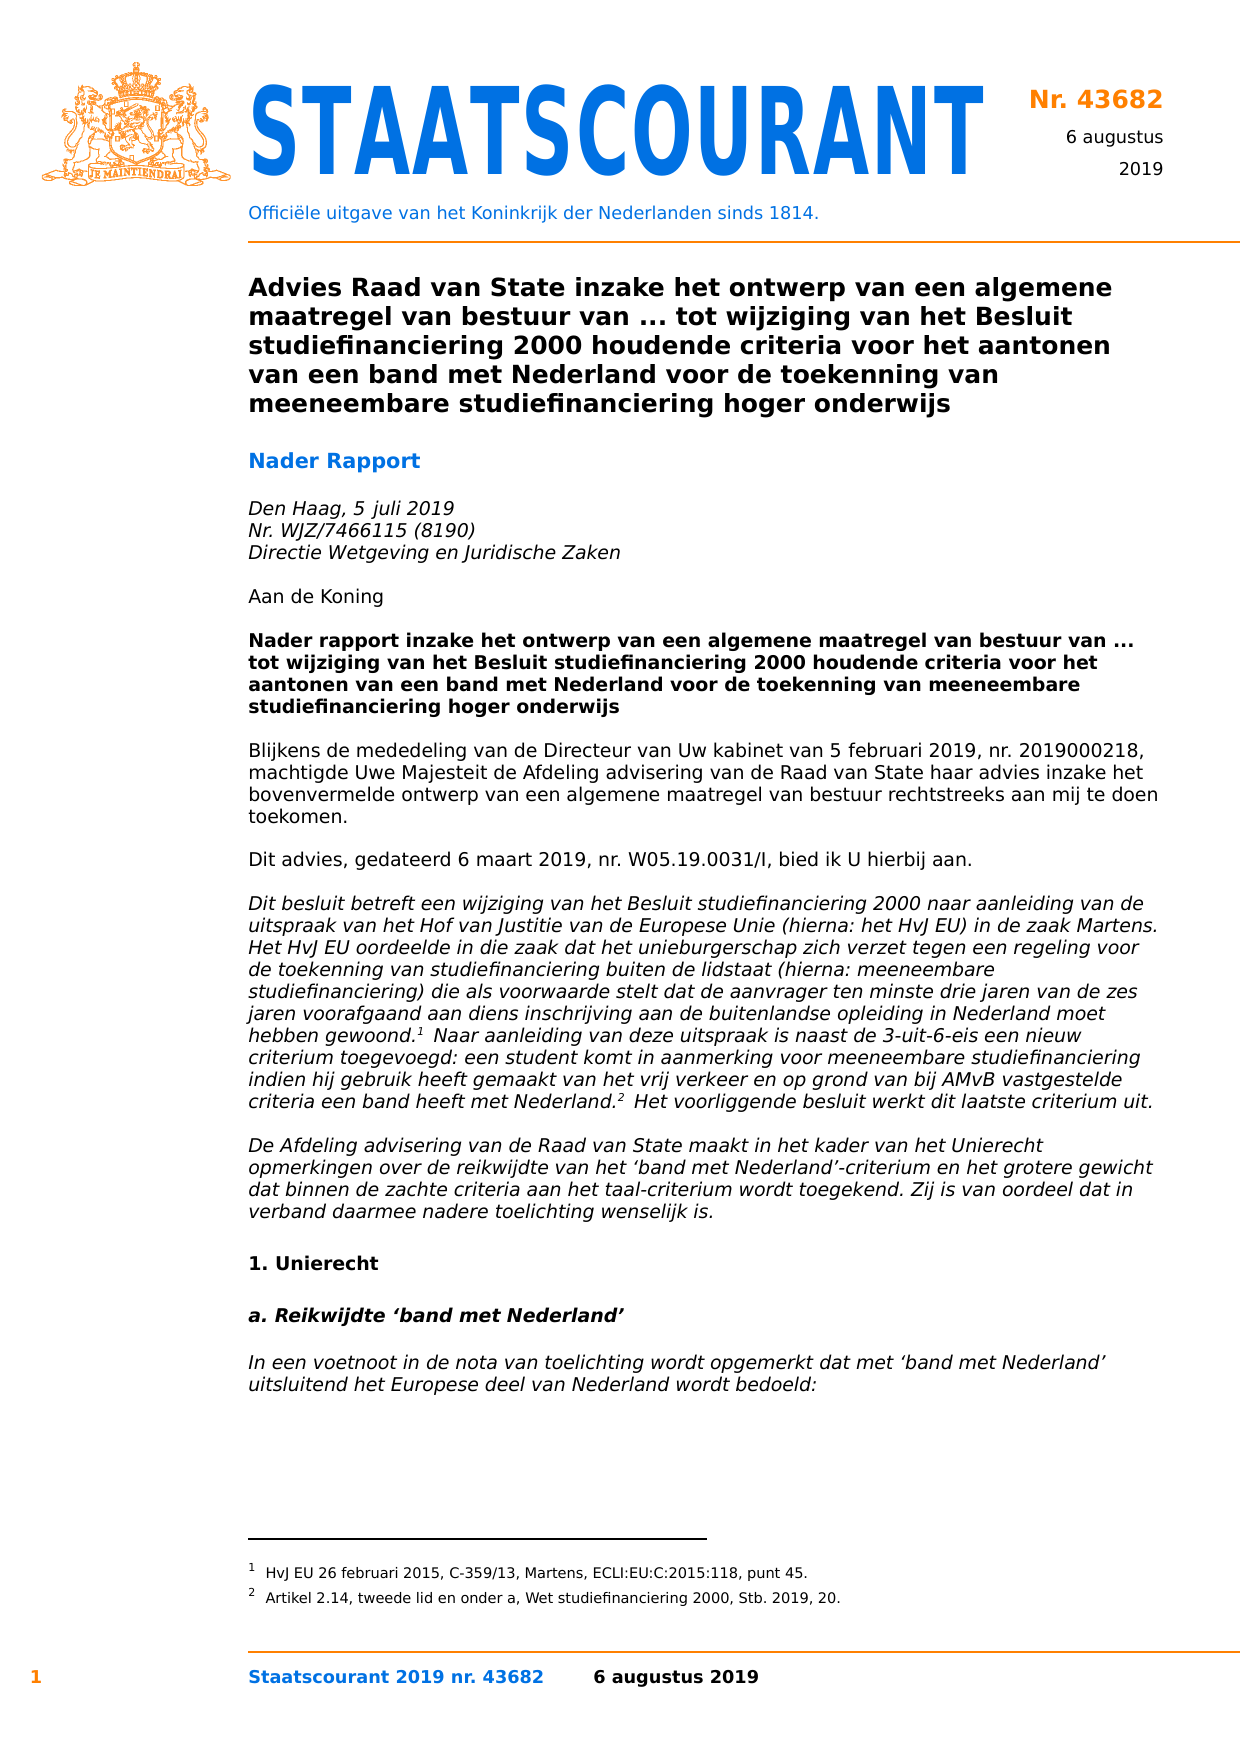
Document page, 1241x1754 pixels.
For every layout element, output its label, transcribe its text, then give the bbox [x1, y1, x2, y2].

subtitle a. Reikwijdte ‘band met Nederland’ [248, 1305, 1163, 1327]
text Aan de Koning [248, 586, 1163, 608]
text Dit besluit betreft een wijziging van het Besluit studiefinanciering 2000 naar aanleiding van de uitspraak van het Hof van Justitie van de Europese Unie (hierna: het HvJ EU) in de zaak Martens. Het HvJ EU oordeelde in die zaak dat het unieburgerschap zich verzet tegen een regeling voor de toekenning van studiefinanciering buiten de lidstaat (hierna: meeneembare studiefinanciering) die als voorwaarde stelt dat de aanvrager ten minste drie jaren van de zes jaren voorafgaand aan diens inschrijving aan de buitenlandse opleiding in Nederland moet hebben gewoond. Naar aanleiding van deze uitspraak is naast de 3-uit-6-eis een nieuw criterium toegevoegd: een student komt in aanmerking voor meeneembare studiefinanciering indien hij gebruik heeft gemaakt van het vrij verkeer en op grond van bij AMvB vastgestelde criteria een band heeft met Nederland. Het voorliggende besluit werkt dit laatste criterium uit. [248, 893, 1163, 1113]
text Den Haag, 5 juli 2019 [248, 498, 1163, 520]
text Nader rapport inzake het ontwerp van een algemene maatregel van bestuur van ... tot wijziging van het Besluit studiefinanciering 2000 houdende criteria voor het aantonen van een band met Nederland voor de toekenning van meeneembare studiefinanciering hoger onderwijs [248, 630, 1163, 718]
subtitle Nader Rapport [248, 449, 1163, 473]
text Directie Wetgeving en Juridische Zaken [248, 542, 1163, 564]
subtitle 1. Unierecht [248, 1253, 1163, 1275]
text Nr. WJZ/7466115 (8190) [248, 520, 1163, 542]
text Artikel 2.14, tweede lid en onder a, Wet studiefinanciering 2000, Stb. 2019, 20. [248, 1586, 1163, 1608]
text HvJ EU 26 februari 2015, C-359/13, Martens, ECLI:EU:C:2015:118, punt 45. [248, 1561, 1163, 1583]
text Blijkens de mededeling van de Directeur van Uw kabinet van 5 februari 2019, nr. 2019000218, machtigde Uwe Majesteit de Afdeling advisering van de Raad van State haar advies inzake het bovenvermelde ontwerp van een algemene maatregel van bestuur rechtstreeks aan mij te doen toekomen. [248, 739, 1163, 827]
table_cell Officiële uitgave van het Koninkrijk der Nederlanden sinds 1814. [248, 203, 1240, 241]
table_cell 2019 [998, 153, 1240, 203]
subtitle Advies Raad van State inzake het ontwerp van een algemene maatregel van bestuur van ... tot wijziging van het Besluit studiefinanciering 2000 houdende criteria voor het aantonen van een band met Nederland voor de toekenning van meeneembare studiefinanciering hoger onderwijs [248, 273, 1163, 419]
text In een voetnoot in de nota van toelichting wordt opgemerkt dat met ‘band met Nederland’ uitsluitend het Europese deel van Nederland wordt bedoeld: [248, 1352, 1163, 1396]
table_header [25, 62, 248, 241]
table_header Nr. 43682 [998, 62, 1240, 121]
picture [41, 62, 231, 186]
table_header STAATSCOURANT [248, 62, 998, 203]
table_cell 6 augustus [998, 121, 1240, 153]
text Dit advies, gedateerd 6 maart 2019, nr. W05.19.0031/I, bied ik U hierbij aan. [248, 849, 1163, 871]
text De Afdeling advisering van de Raad van State maakt in het kader van het Unierecht opmerkingen over de reikwijdte van het ‘band met Nederland’-criterium en het grotere gewicht dat binnen de zachte criteria aan het taal-criterium wordt toegekend. Zij is van oordeel dat in verband daarmee nadere toelichting wenselijk is. [248, 1135, 1163, 1223]
